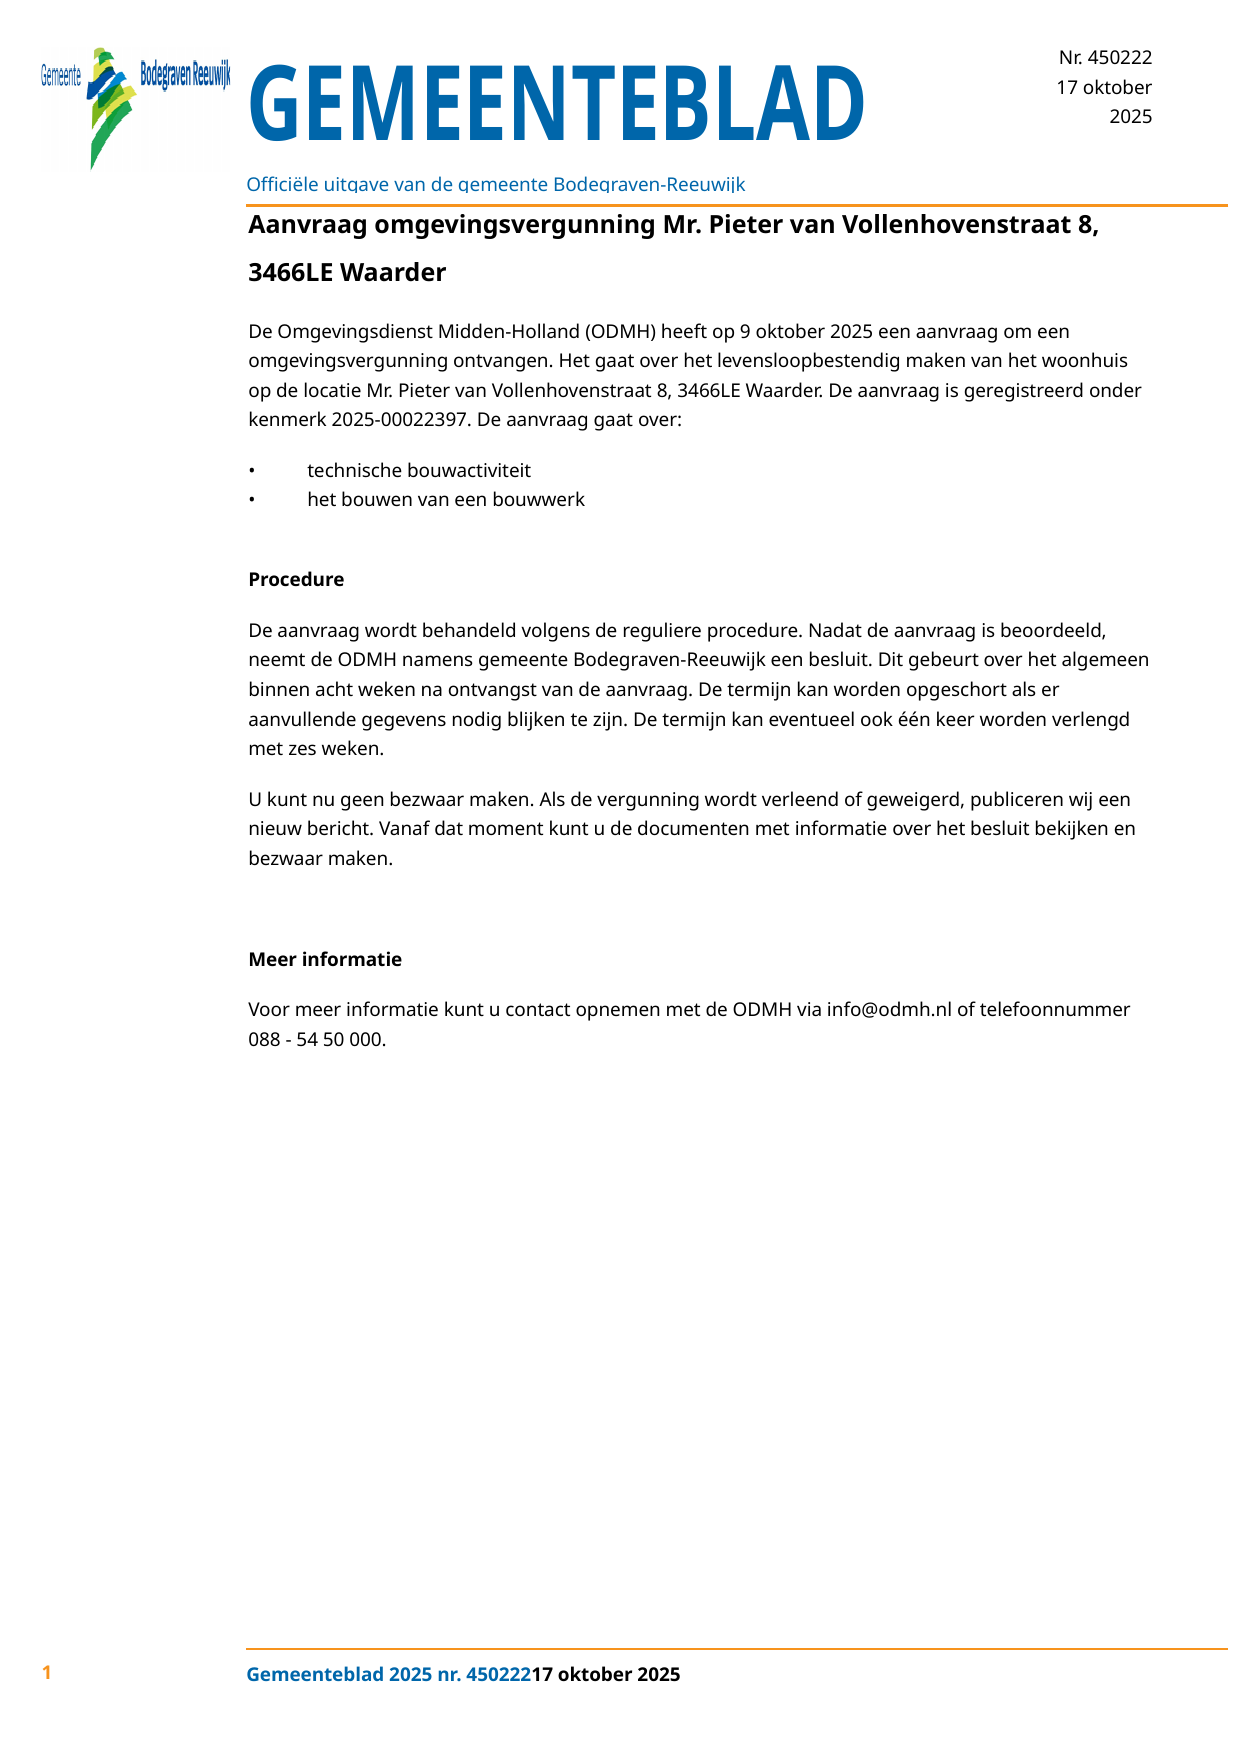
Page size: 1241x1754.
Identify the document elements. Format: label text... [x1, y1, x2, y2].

text U kunt nu geen bezwaar maken. Als de vergunning wordt verleend of geweigerd, publiceren wij een nieuw bericht. Vanaf dat moment kunt u de documenten met informatie over het besluit bekijken en bezwaar maken. [248, 786, 1152, 871]
text Aanvraag omgevingsvergunning Mr. Pieter van Vollenhovenstraat 8, 3466LE Waarder [248, 207, 1152, 288]
text De Omgevingsdienst Midden-Holland (ODMH) heeft op 9 oktober 2025 een aanvraag om een omgevingsvergunning ontvangen. Het gaat over het levensloopbestendig maken van het woonhuis op de locatie Mr. Pieter van Vollenhovenstraat 8, 3466LE Waarder. De aanvraag is geregistreerd onder kenmerk 2025-00022397. De aanvraag gaat over: [248, 318, 1152, 432]
text Meer informatie [248, 946, 1152, 972]
list technische bouwactiviteit [248, 457, 1152, 483]
list het bouwen van een bouwwerk [248, 487, 1152, 512]
text Procedure [248, 567, 1152, 592]
text Voor meer informatie kunt u contact opnemen met de ODMH via info@odmh.nl of telefoonnummer 088 - 54 50 000. [248, 996, 1152, 1052]
text De aanvraag wordt behandeld volgens de reguliere procedure. Nadat de aanvraag is beoordeeld, neemt de ODMH namens gemeente Bodegraven-Reeuwijk een besluit. Dit gebeurt over het algemeen binnen acht weken na ontvangst van de aanvraag. De termijn kan worden opgeschort als er aanvullende gegevens nodig blijken te zijn. De termijn kan eventueel ook één keer worden verlengd met zes weken. [248, 617, 1152, 761]
picture [41, 47, 231, 172]
